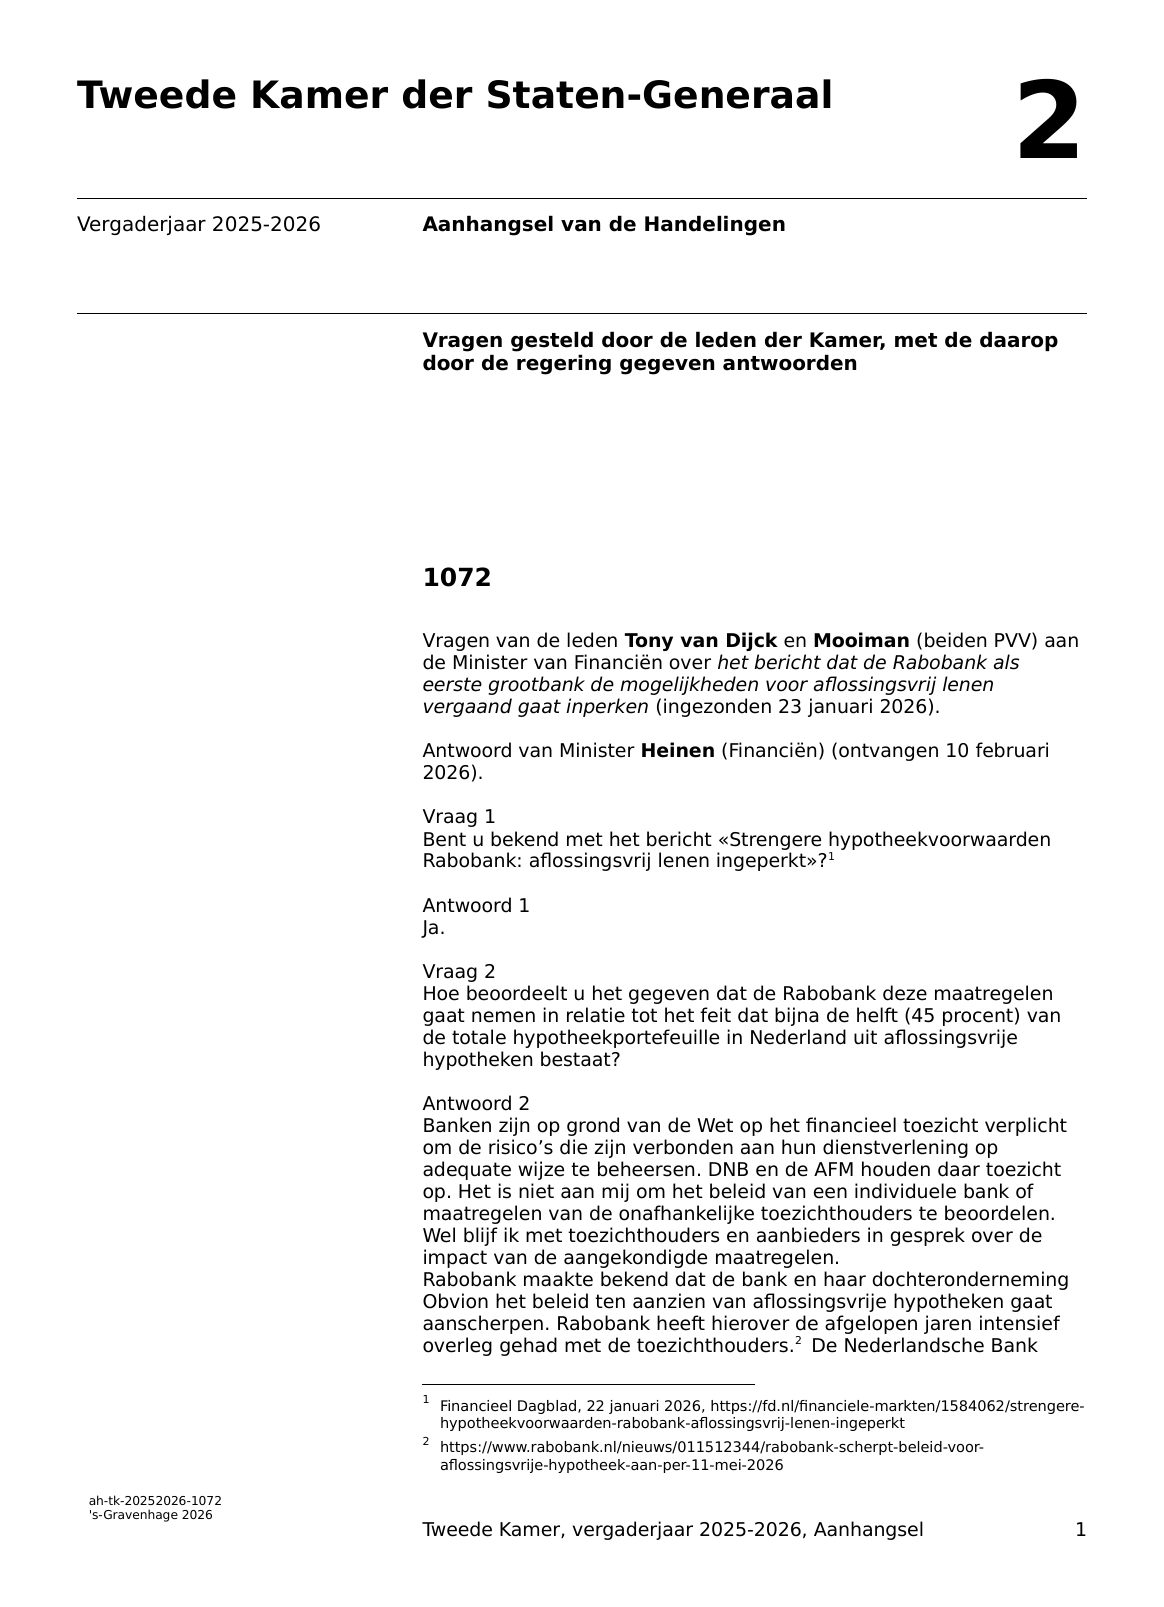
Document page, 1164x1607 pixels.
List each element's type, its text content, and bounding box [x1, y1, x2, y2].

text Banken zijn op grond van de Wet op het financieel toezicht verplicht om de risico’s die zijn verbonden aan hun dienstverlening op adequate wijze te beheersen. DNB en de AFM houden daar toezicht op. Het is niet aan mij om het beleid van een individuele bank of maatregelen van de onafhankelijke toezichthouders te beoordelen. Wel blijf ik met toezichthouders en aanbieders in gesprek over de impact van de aangekondigde maatregelen. [422, 1115, 1087, 1269]
text Vraag 2 [422, 961, 1087, 983]
text Vraag 1 [422, 806, 1087, 828]
text 's-Gravenhage 2026 [88, 1508, 323, 1522]
table_cell Vergaderjaar 2025-2026 [77, 199, 422, 313]
table_cell [77, 314, 422, 375]
text Financieel Dagblad, 22 januari 2026, https://fd.nl/financiele-markten/1584062/strengere-hypotheekvoorwaarden-rabobank-aflossingsvrij-lenen-ingeperkt [422, 1393, 1087, 1432]
text Antwoord van Minister Heinen (Financiën) (ontvangen 10 februari 2026). [422, 740, 1087, 784]
table_cell Vragen gesteld door de leden der Kamer, met de daarop door de regering gegeven antwoorden [422, 314, 1087, 375]
text 1072 [422, 563, 1087, 592]
text Bent u bekend met het bericht «Strengere hypotheekvoorwaarden Rabobank: aflossingsvrij lenen ingeperkt»? [422, 828, 1087, 872]
text Antwoord 2 [422, 1093, 1087, 1115]
text https://www.rabobank.nl/nieuws/011512344/rabobank-scherpt-beleid-voor-aflossingsvrije-hypotheek-aan-per-11-mei-2026 [422, 1435, 1087, 1474]
table_cell Aanhangsel van de Handelingen [422, 199, 1087, 313]
text Vragen van de leden Tony van Dijck en Mooiman (beiden PVV) aan de Minister van Financiën over het bericht dat de Rabobank als eerste grootbank de mogelijkheden voor aflossingsvrij lenen vergaand gaat inperken (ingezonden 23 januari 2026). [422, 630, 1087, 718]
table_header Tweede Kamer der Staten-Generaal [77, 59, 886, 198]
text ah-tk-20252026-1072 [88, 1494, 323, 1508]
table_header 2 [886, 59, 1087, 198]
text Antwoord 1 [422, 894, 1087, 917]
text Hoe beoordeelt u het gegeven dat de Rabobank deze maatregelen gaat nemen in relatie tot het feit dat bijna de helft (45 procent) van de totale hypotheekportefeuille in Nederland uit aflossingsvrije hypotheken bestaat? [422, 983, 1087, 1071]
text Rabobank maakte bekend dat de bank en haar dochteronderneming Obvion het beleid ten aanzien van aflossingsvrije hypotheken gaat aanscherpen. Rabobank heeft hierover de afgelopen jaren intensief overleg gehad met de toezichthouders. De Nederlandsche Bank [422, 1269, 1087, 1357]
text Ja. [422, 917, 1087, 938]
